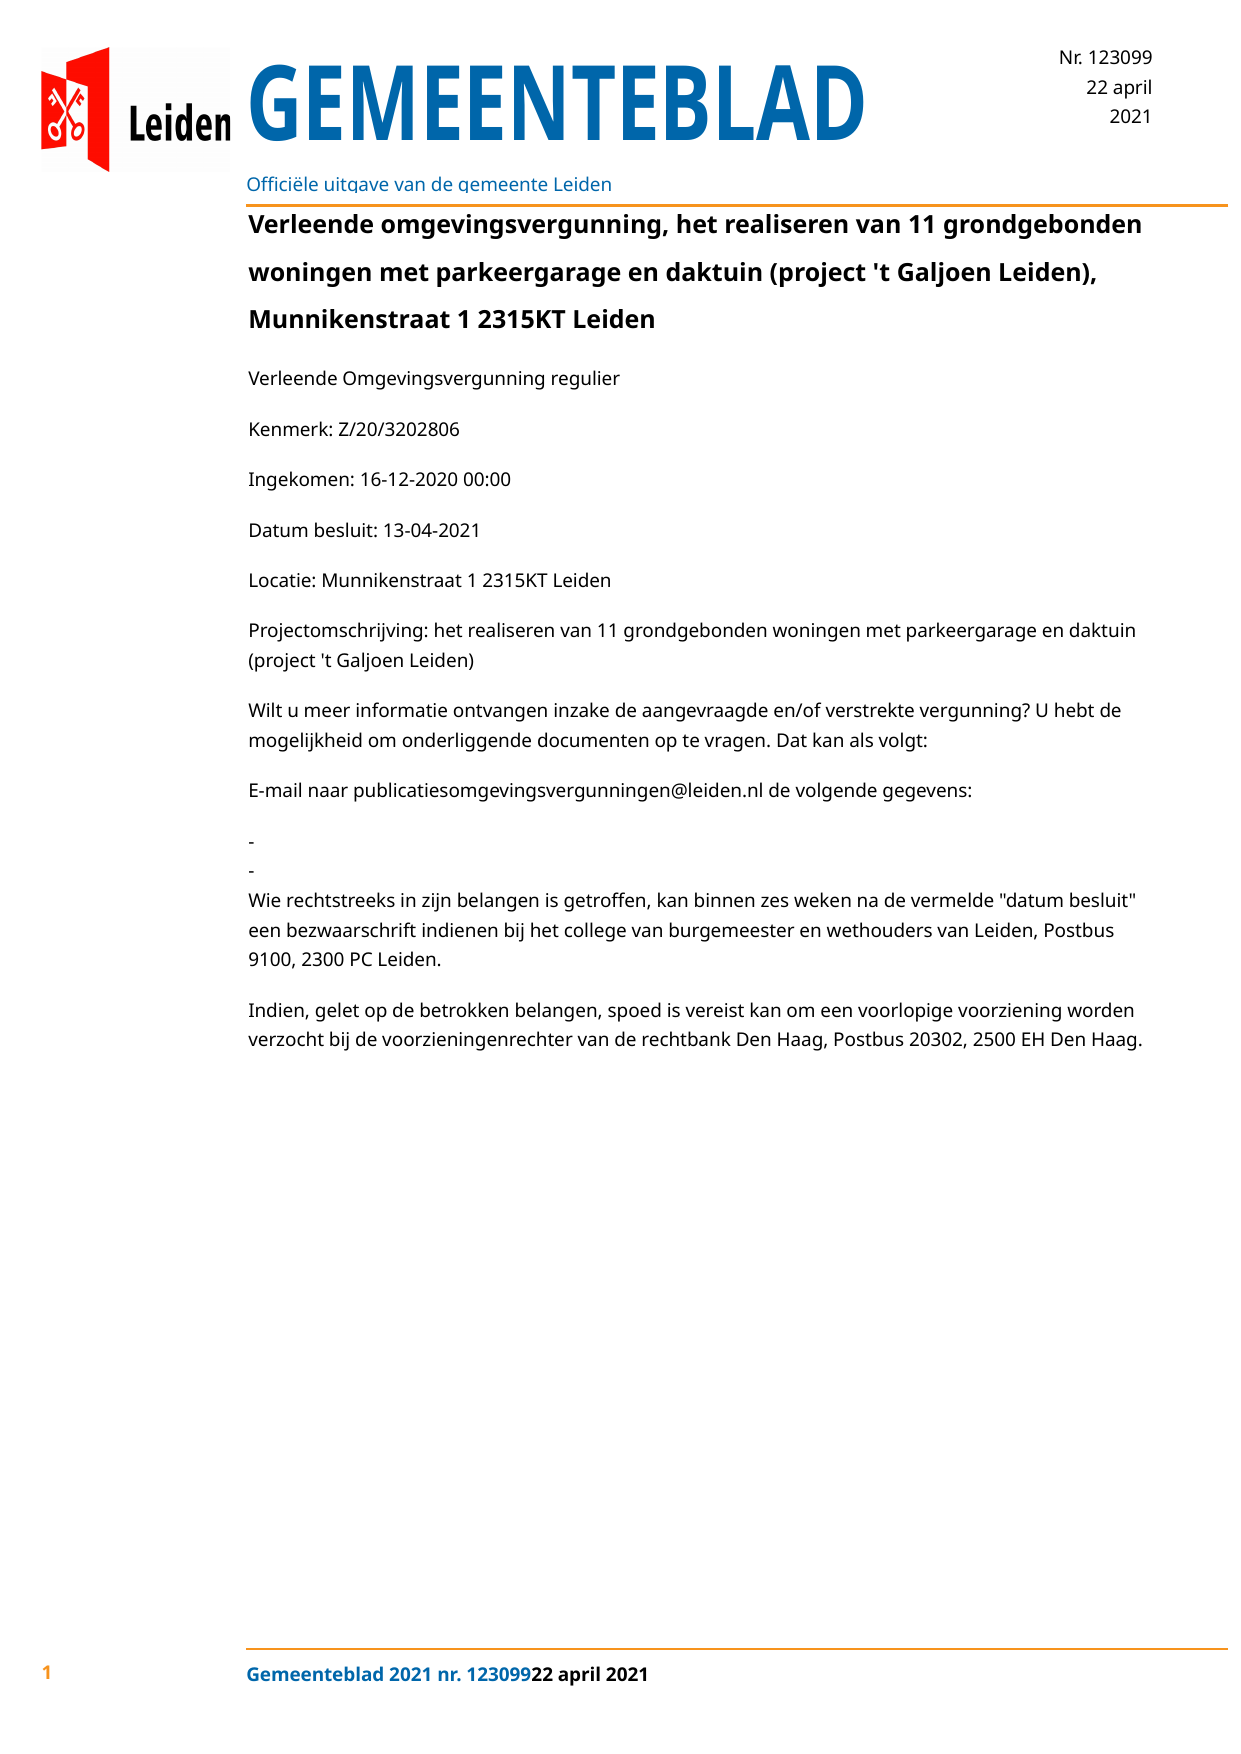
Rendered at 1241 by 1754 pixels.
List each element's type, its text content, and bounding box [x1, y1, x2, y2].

text Indien, gelet op de betrokken belangen, spoed is vereist kan om een voorlopige voorziening worden verzocht bij de voorzieningenrechter van de rechtbank Den Haag, Postbus 20302, 2500 EH Den Haag. [248, 997, 1152, 1052]
text Verleende Omgevingsvergunning regulier [248, 366, 1152, 391]
text Locatie: Munnikenstraat 1 2315KT Leiden [248, 567, 1152, 593]
text Kenmerk: Z/20/3202806 [248, 416, 1152, 442]
text Wilt u meer informatie ontvangen inzake de aangevraagde en/of verstrekte vergunning? U hebt de mogelijkheid om onderliggende documenten op te vragen. Dat kan als volgt: [248, 698, 1152, 753]
text Wie rechtstreeks in zijn belangen is getroffen, kan binnen zes weken na de vermelde "datum besluit" een bezwaarschrift indienen bij het college van burgemeester en wethouders van Leiden, Postbus 9100, 2300 PC Leiden. [248, 887, 1152, 972]
text Projectomschrijving: het realiseren van 11 grondgebonden woningen met parkeergarage en daktuin (project 't Galjoen Leiden) [248, 618, 1152, 673]
text Datum besluit: 13-04-2021 [248, 517, 1152, 542]
picture [41, 47, 231, 172]
text E-mail naar publicatiesomgevingsvergunningen@leiden.nl de volgende gegevens: [248, 778, 1152, 803]
text Ingekomen: 16-12-2020 00:00 [248, 466, 1152, 492]
text Verleende omgevingsvergunning, het realiseren van 11 grondgebonden woningen met parkeergarage en daktuin (project 't Galjoen Leiden), Munnikenstraat 1 2315KT Leiden [248, 207, 1152, 336]
